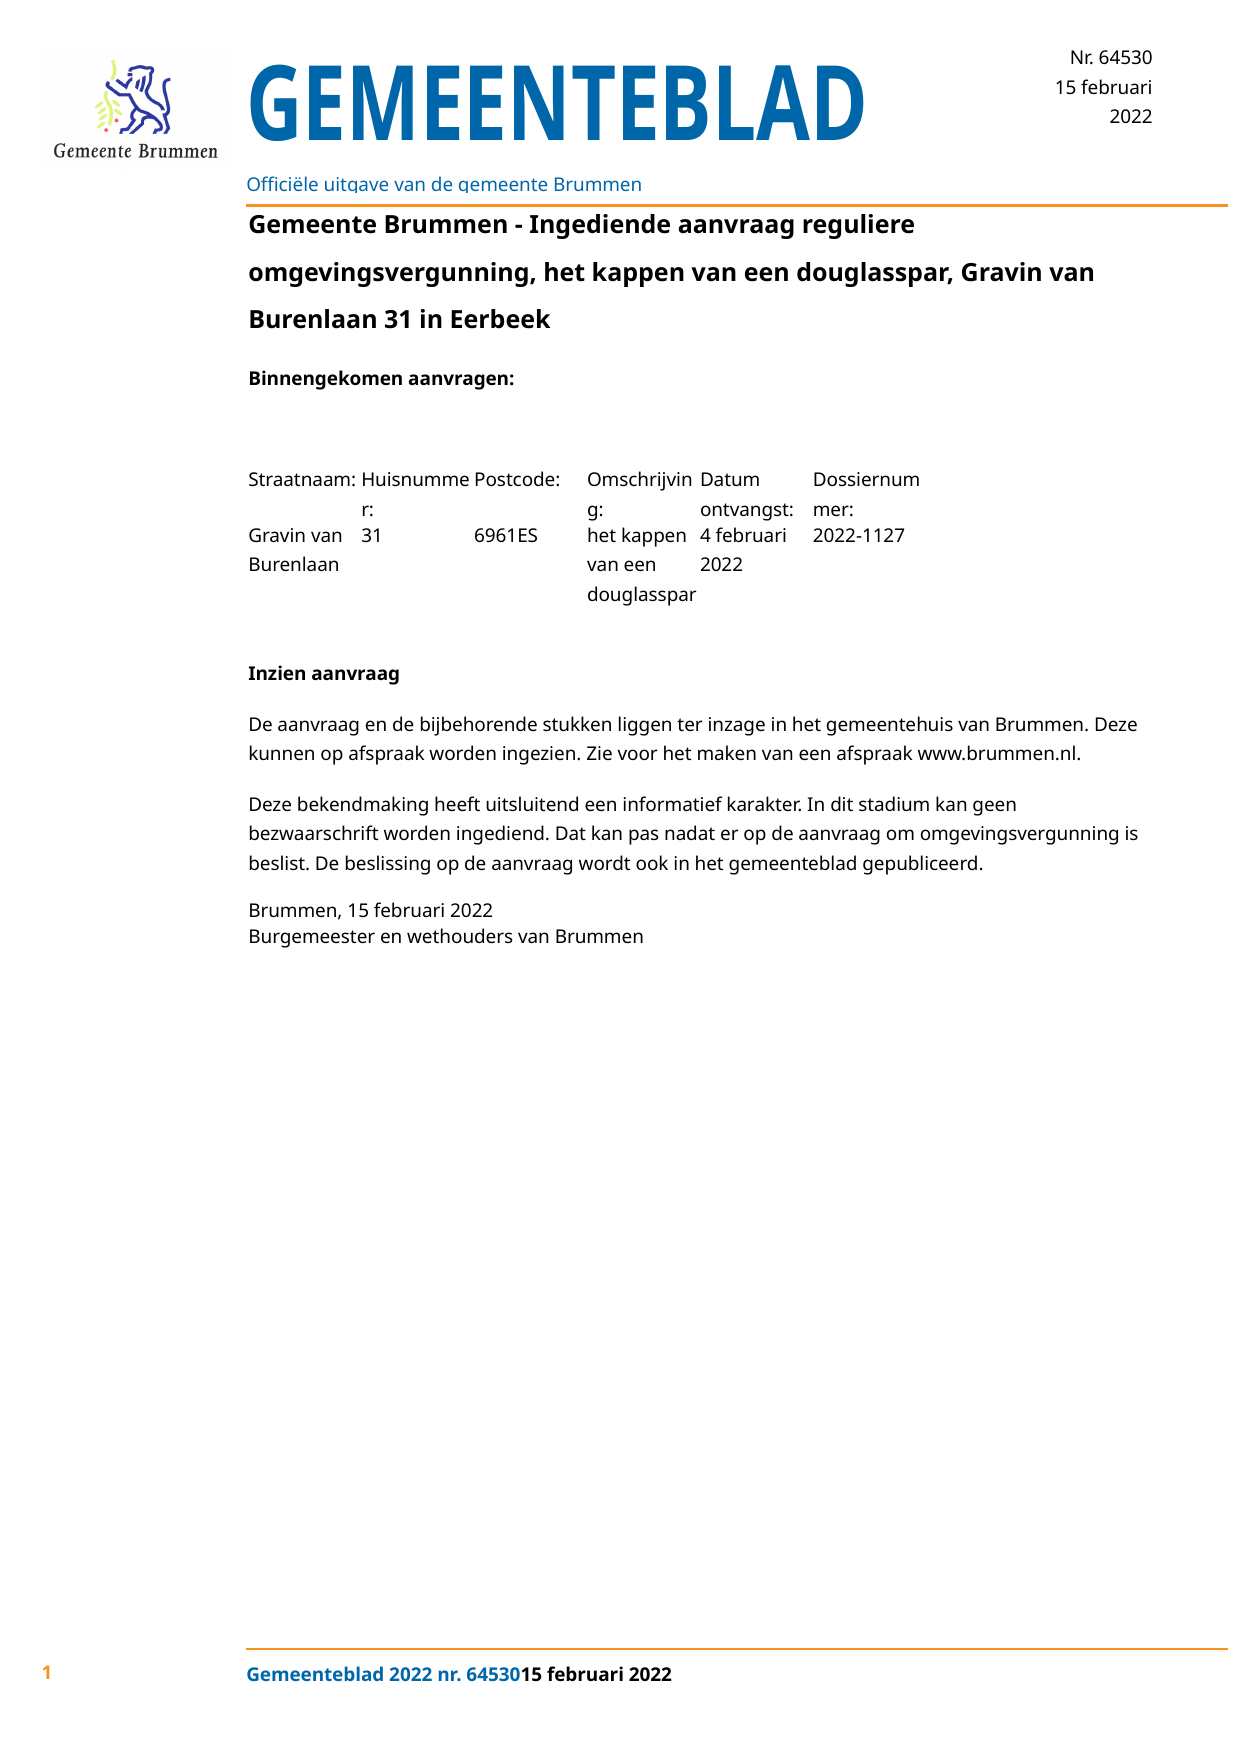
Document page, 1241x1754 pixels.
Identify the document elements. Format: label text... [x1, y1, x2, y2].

table_header Datum ontvangst: [700, 466, 813, 522]
table_header Postcode: [474, 466, 587, 522]
text Deze bekendmaking heeft uitsluitend een informatief karakter. In dit stadium kan geen bezwaarschrift worden ingediend. Dat kan pas nadat er op de aanvraag om omgevingsvergunning is beslist. De beslissing op de aanvraag wordt ook in het gemeenteblad gepubliceerd. [248, 791, 1152, 876]
text Brummen, 15 februari 2022 [248, 898, 1152, 923]
table_header [1039, 466, 1152, 522]
picture [41, 47, 231, 172]
table_cell 6961ES [474, 522, 587, 607]
table_cell 2022-1127 [813, 522, 926, 607]
table_cell het kappen van een douglasspar [587, 522, 700, 607]
table_cell Gravin van Burenlaan [248, 522, 361, 607]
table_header Dossiernummer: [813, 466, 926, 522]
table_header Straatnaam: [248, 466, 361, 522]
text De aanvraag en de bijbehorende stukken liggen ter inzage in het gemeentehuis van Brummen. Deze kunnen op afspraak worden ingezien. Zie voor het maken van een afspraak www.brummen.nl. [248, 711, 1152, 766]
table_header Huisnummer: [361, 466, 474, 522]
text Binnengekomen aanvragen: [248, 366, 1152, 391]
text Gemeente Brummen - Ingediende aanvraag reguliere omgevingsvergunning, het kappen van een douglasspar, Gravin van Burenlaan 31 in Eerbeek [248, 207, 1152, 336]
table_cell 31 [361, 522, 474, 607]
table_cell 4 februari 2022 [700, 522, 813, 607]
table_cell [926, 522, 1038, 607]
table_header [926, 466, 1038, 522]
table_cell [1039, 522, 1152, 607]
text Inzien aanvraag [248, 660, 1152, 686]
text Burgemeester en wethouders van Brummen [248, 923, 1152, 949]
table_header Omschrijving: [587, 466, 700, 522]
